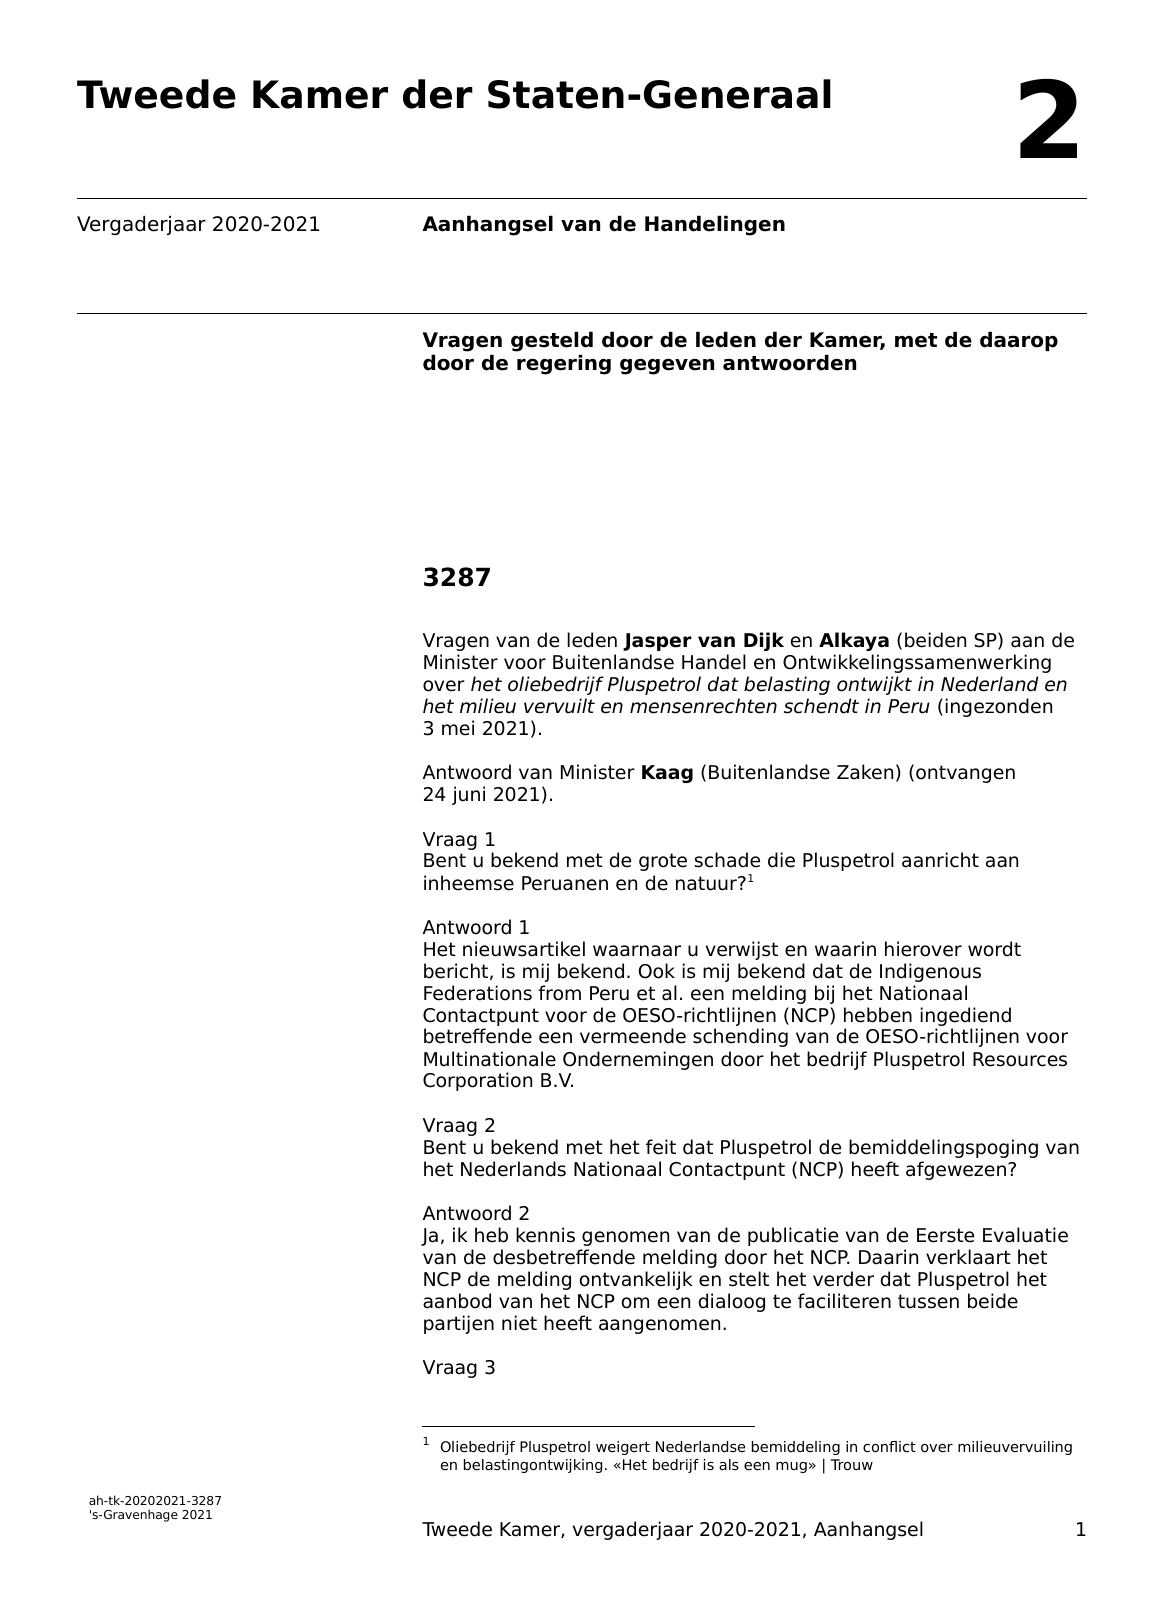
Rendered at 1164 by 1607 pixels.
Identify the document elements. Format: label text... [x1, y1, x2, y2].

text Vraag 3 [422, 1357, 1087, 1379]
text Bent u bekend met het feit dat Pluspetrol de bemiddelingspoging van het Nederlands Nationaal Contactpunt (NCP) heeft afgewezen? [422, 1137, 1087, 1181]
text Het nieuwsartikel waarnaar u verwijst en waarin hierover wordt bericht, is mij bekend. Ook is mij bekend dat de Indigenous Federations from Peru et al. een melding bij het Nationaal Contactpunt voor de OESO-richtlijnen (NCP) hebben ingediend betreffende een vermeende schending van de OESO-richtlijnen voor Multinationale Ondernemingen door het bedrijf Pluspetrol Resources Corporation B.V. [422, 938, 1087, 1092]
table_header Tweede Kamer der Staten-Generaal [77, 59, 886, 198]
table_cell Vergaderjaar 2020-2021 [77, 199, 422, 313]
text Vragen van de leden Jasper van Dijk en Alkaya (beiden SP) aan de Minister voor Buitenlandse Handel en Ontwikkelingssamenwerking over het oliebedrijf Pluspetrol dat belasting ontwijkt in Nederland en het milieu vervuilt en mensenrechten schendt in Peru (ingezonden 3 mei 2021). [422, 630, 1087, 740]
text Antwoord 1 [422, 917, 1087, 938]
text 's-Gravenhage 2021 [88, 1508, 323, 1522]
text Vraag 2 [422, 1114, 1087, 1137]
table_header 2 [886, 59, 1087, 198]
text Antwoord 2 [422, 1203, 1087, 1225]
table_cell Aanhangsel van de Handelingen [422, 199, 1087, 313]
table_cell Vragen gesteld door de leden der Kamer, met de daarop door de regering gegeven antwoorden [422, 314, 1087, 375]
text Oliebedrijf Pluspetrol weigert Nederlandse bemiddeling in conflict over milieuvervuiling en belastingontwijking. «Het bedrijf is als een mug» | Trouw [422, 1435, 1087, 1474]
text Bent u bekend met de grote schade die Pluspetrol aanricht aan inheemse Peruanen en de natuur? [422, 850, 1087, 894]
text ah-tk-20202021-3287 [88, 1494, 323, 1508]
text Antwoord van Minister Kaag (Buitenlandse Zaken) (ontvangen 24 juni 2021). [422, 762, 1087, 806]
table_cell [77, 314, 422, 375]
text 3287 [422, 563, 1087, 592]
text Vraag 1 [422, 828, 1087, 850]
text Ja, ik heb kennis genomen van de publicatie van de Eerste Evaluatie van de desbetreffende melding door het NCP. Daarin verklaart het NCP de melding ontvankelijk en stelt het verder dat Pluspetrol het aanbod van het NCP om een dialoog te faciliteren tussen beide partijen niet heeft aangenomen. [422, 1225, 1087, 1334]
